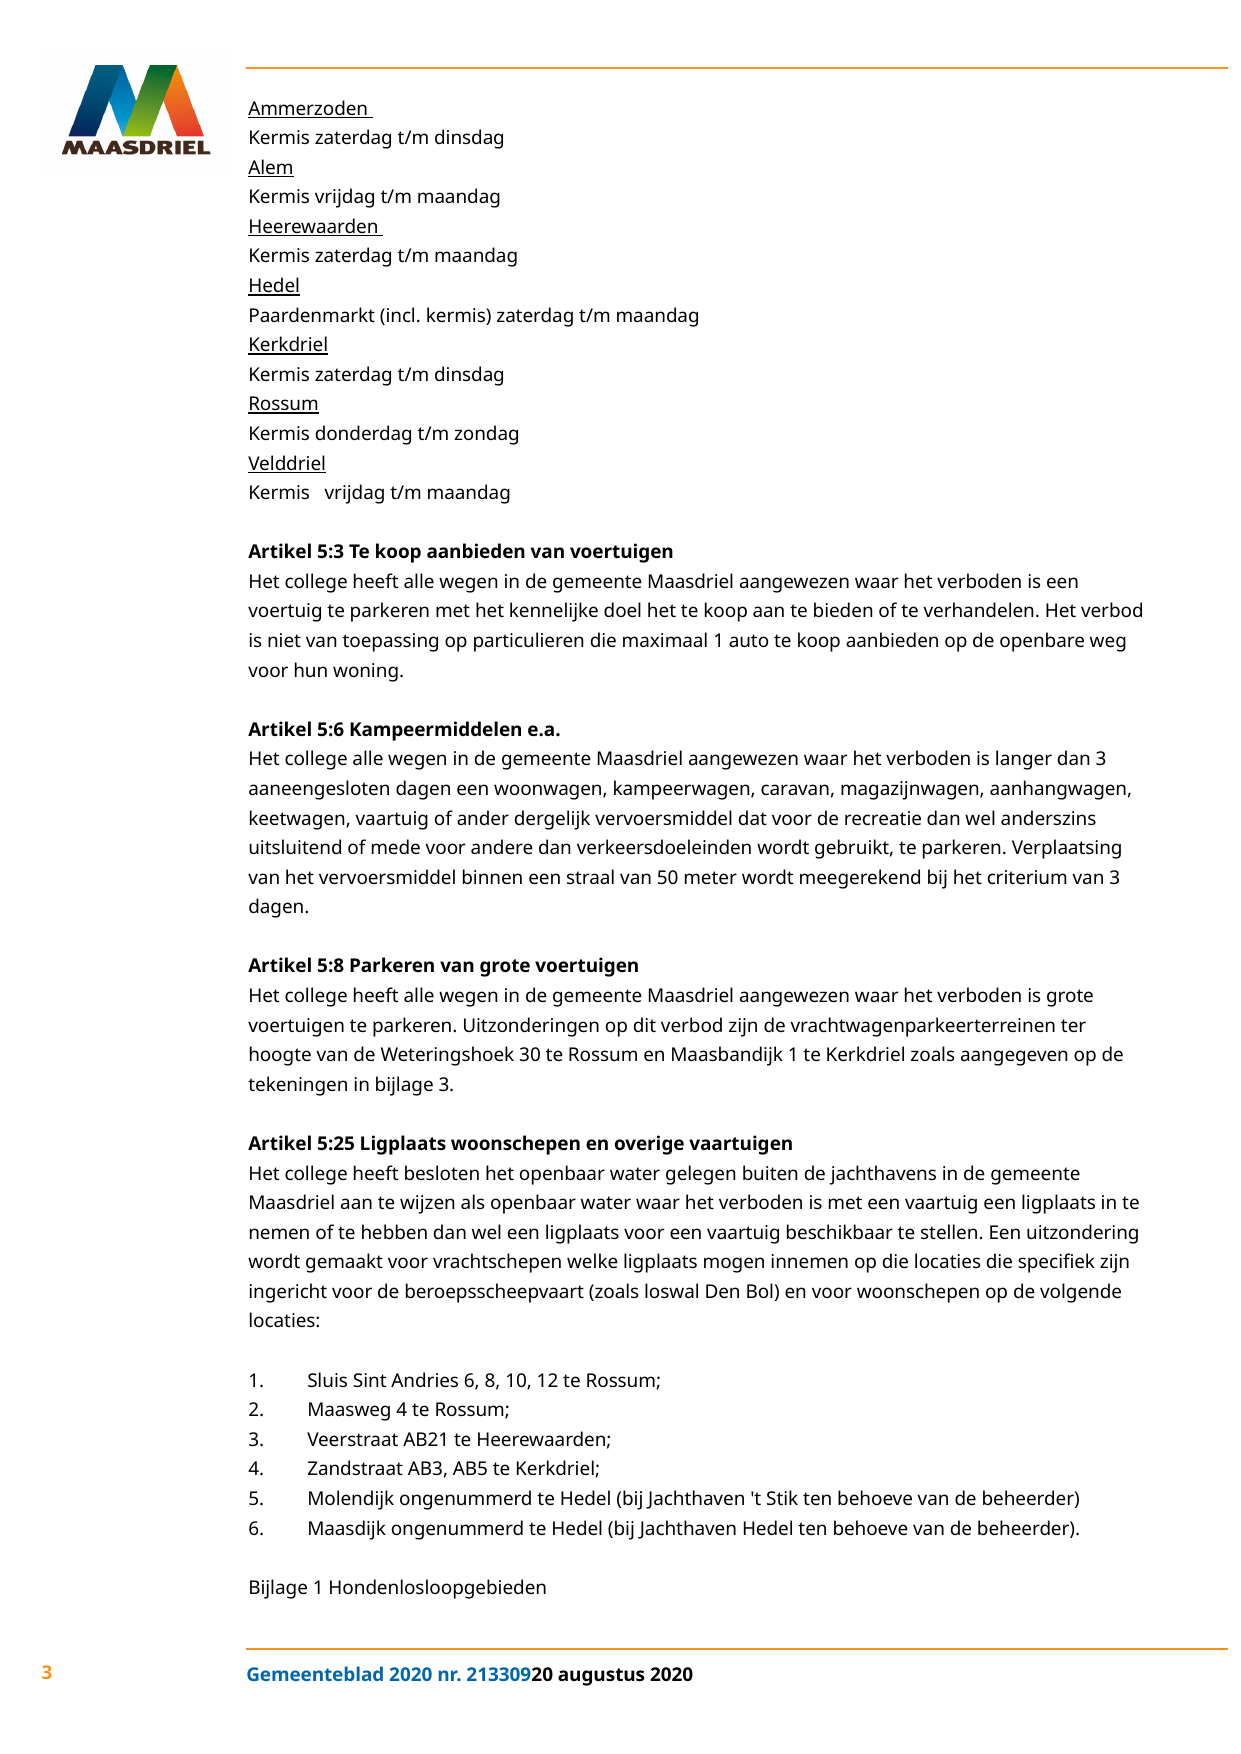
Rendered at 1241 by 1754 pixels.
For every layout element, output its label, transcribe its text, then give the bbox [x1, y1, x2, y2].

text Artikel 5:3 Te koop aanbieden van voertuigen [248, 538, 1152, 564]
text Paardenmarkt (incl. kermis) zaterdag t/m maandag [248, 302, 1152, 328]
text Kermis vrijdag t/m maandag [248, 479, 1152, 505]
list Veerstraat AB21 te Heerewaarden; [248, 1426, 1152, 1452]
list Zandstraat AB3, AB5 te Kerkdriel; [248, 1456, 1152, 1481]
text Artikel 5:25 Ligplaats woonschepen en overige vaartuigen [248, 1130, 1152, 1156]
text Kermis zaterdag t/m dinsdag [248, 124, 1152, 150]
picture [41, 47, 231, 172]
text Rossum [248, 391, 1152, 416]
text Het college heeft besloten het openbaar water gelegen buiten de jachthavens in de gemeente Maasdriel aan te wijzen als openbaar water waar het verboden is met een vaartuig een ligplaats in te nemen of te hebben dan wel een ligplaats voor een vaartuig beschikbaar te stellen. Een uitzondering wordt gemaakt voor vrachtschepen welke ligplaats mogen innemen op die locaties die specifiek zijn ingericht voor de beroepsscheepvaart (zoals loswal Den Bol) en voor woonschepen op de volgende locaties: [248, 1160, 1152, 1333]
text Alem [248, 154, 1152, 180]
text Kermis zaterdag t/m dinsdag [248, 361, 1152, 387]
text Velddriel [248, 450, 1152, 476]
list Molendijk ongenummerd te Hedel (bij Jachthaven 't Stik ten behoeve van de beheerder) [248, 1485, 1152, 1511]
text Kerkdriel [248, 331, 1152, 357]
text Heerewaarden [248, 213, 1152, 239]
list Maasweg 4 te Rossum; [248, 1396, 1152, 1422]
text Bijlage 1 Hondenlosloopgebieden [248, 1574, 1152, 1600]
text Artikel 5:8 Parkeren van grote voertuigen [248, 953, 1152, 978]
text Het college heeft alle wegen in de gemeente Maasdriel aangewezen waar het verboden is grote voertuigen te parkeren. Uitzonderingen op dit verbod zijn de vrachtwagenparkeerterreinen ter hoogte van de Weteringshoek 30 te Rossum en Maasbandijk 1 te Kerkdriel zoals aangegeven op de tekeningen in bijlage 3. [248, 982, 1152, 1097]
text Hedel [248, 272, 1152, 298]
list Maasdijk ongenummerd te Hedel (bij Jachthaven Hedel ten behoeve van de beheerder). [248, 1515, 1152, 1541]
list Sluis Sint Andries 6, 8, 10, 12 te Rossum; [248, 1367, 1152, 1393]
text Kermis zaterdag t/m maandag [248, 243, 1152, 268]
text Kermis vrijdag t/m maandag [248, 183, 1152, 209]
text Het college heeft alle wegen in de gemeente Maasdriel aangewezen waar het verboden is een voertuig te parkeren met het kennelijke doel het te koop aan te bieden of te verhandelen. Het verbod is niet van toepassing op particulieren die maximaal 1 auto te koop aanbieden op de openbare weg voor hun woning. [248, 568, 1152, 683]
text Kermis donderdag t/m zondag [248, 420, 1152, 446]
text Ammerzoden [248, 95, 1152, 121]
text Het college alle wegen in de gemeente Maasdriel aangewezen waar het verboden is langer dan 3 aaneengesloten dagen een woonwagen, kampeerwagen, caravan, magazijnwagen, aanhangwagen, keetwagen, vaartuig of ander dergelijk vervoersmiddel dat voor de recreatie dan wel anderszins uitsluitend of mede voor andere dan verkeersdoeleinden wordt gebruikt, te parkeren. Verplaatsing van het vervoersmiddel binnen een straal van 50 meter wordt meegerekend bij het criterium van 3 dagen. [248, 746, 1152, 919]
text Artikel 5:6 Kampeermiddelen e.a. [248, 716, 1152, 742]
